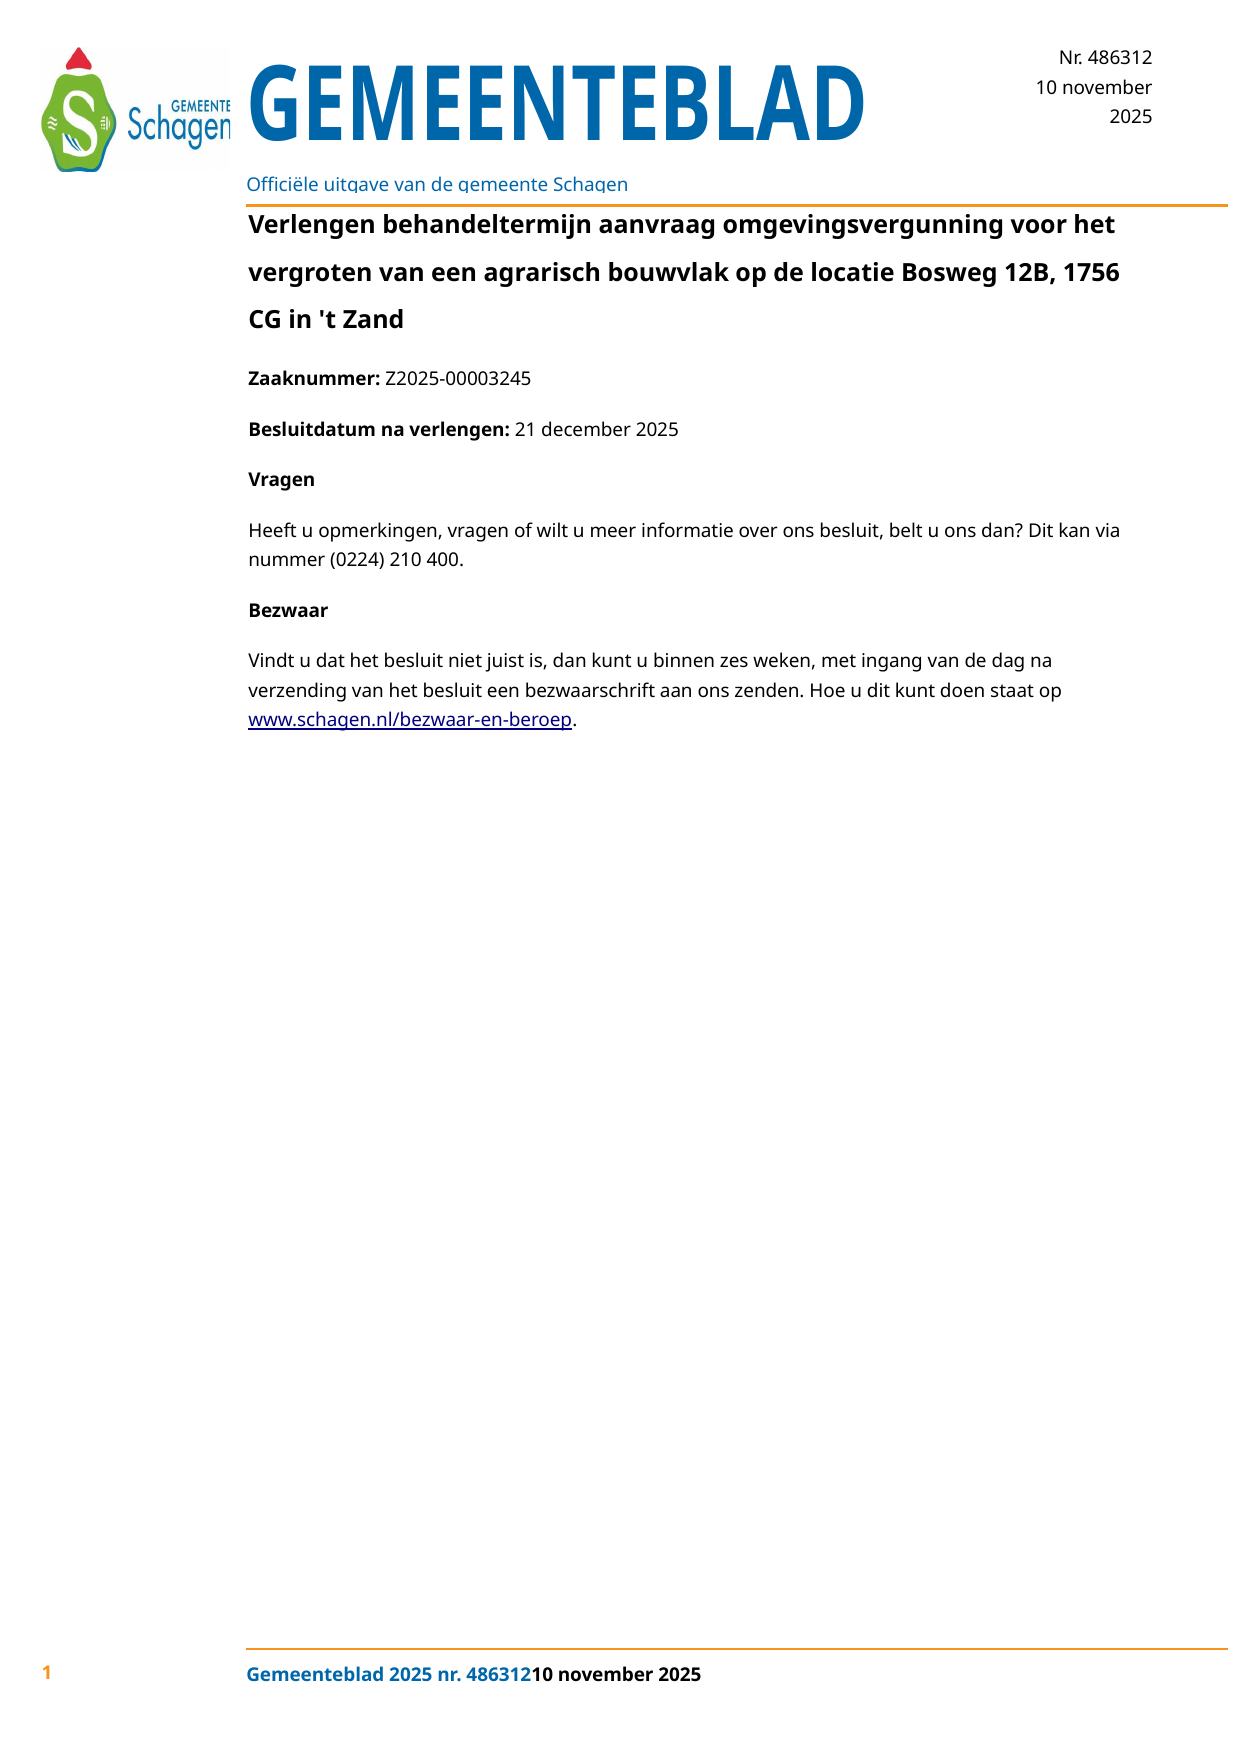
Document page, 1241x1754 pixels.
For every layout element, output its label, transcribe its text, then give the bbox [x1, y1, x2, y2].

text Heeft u opmerkingen, vragen of wilt u meer informatie over ons besluit, belt u ons dan? Dit kan via nummer (0224) 210 400. [248, 517, 1152, 572]
text Vragen [248, 466, 1152, 492]
picture [41, 47, 231, 172]
text Vindt u dat het besluit niet juist is, dan kunt u binnen zes weken, met ingang van de dag na verzending van het besluit een bezwaarschrift aan ons zenden. Hoe u dit kunt doen staat op www.schagen.nl/bezwaar-en-beroep. [248, 647, 1152, 732]
text Verlengen behandeltermijn aanvraag omgevingsvergunning voor het vergroten van een agrarisch bouwvlak op de locatie Bosweg 12B, 1756 CG in 't Zand [248, 207, 1152, 336]
text Bezwaar [248, 597, 1152, 622]
text Zaaknummer: Z2025-00003245 [248, 366, 1152, 391]
text Besluitdatum na verlengen: 21 december 2025 [248, 416, 1152, 442]
